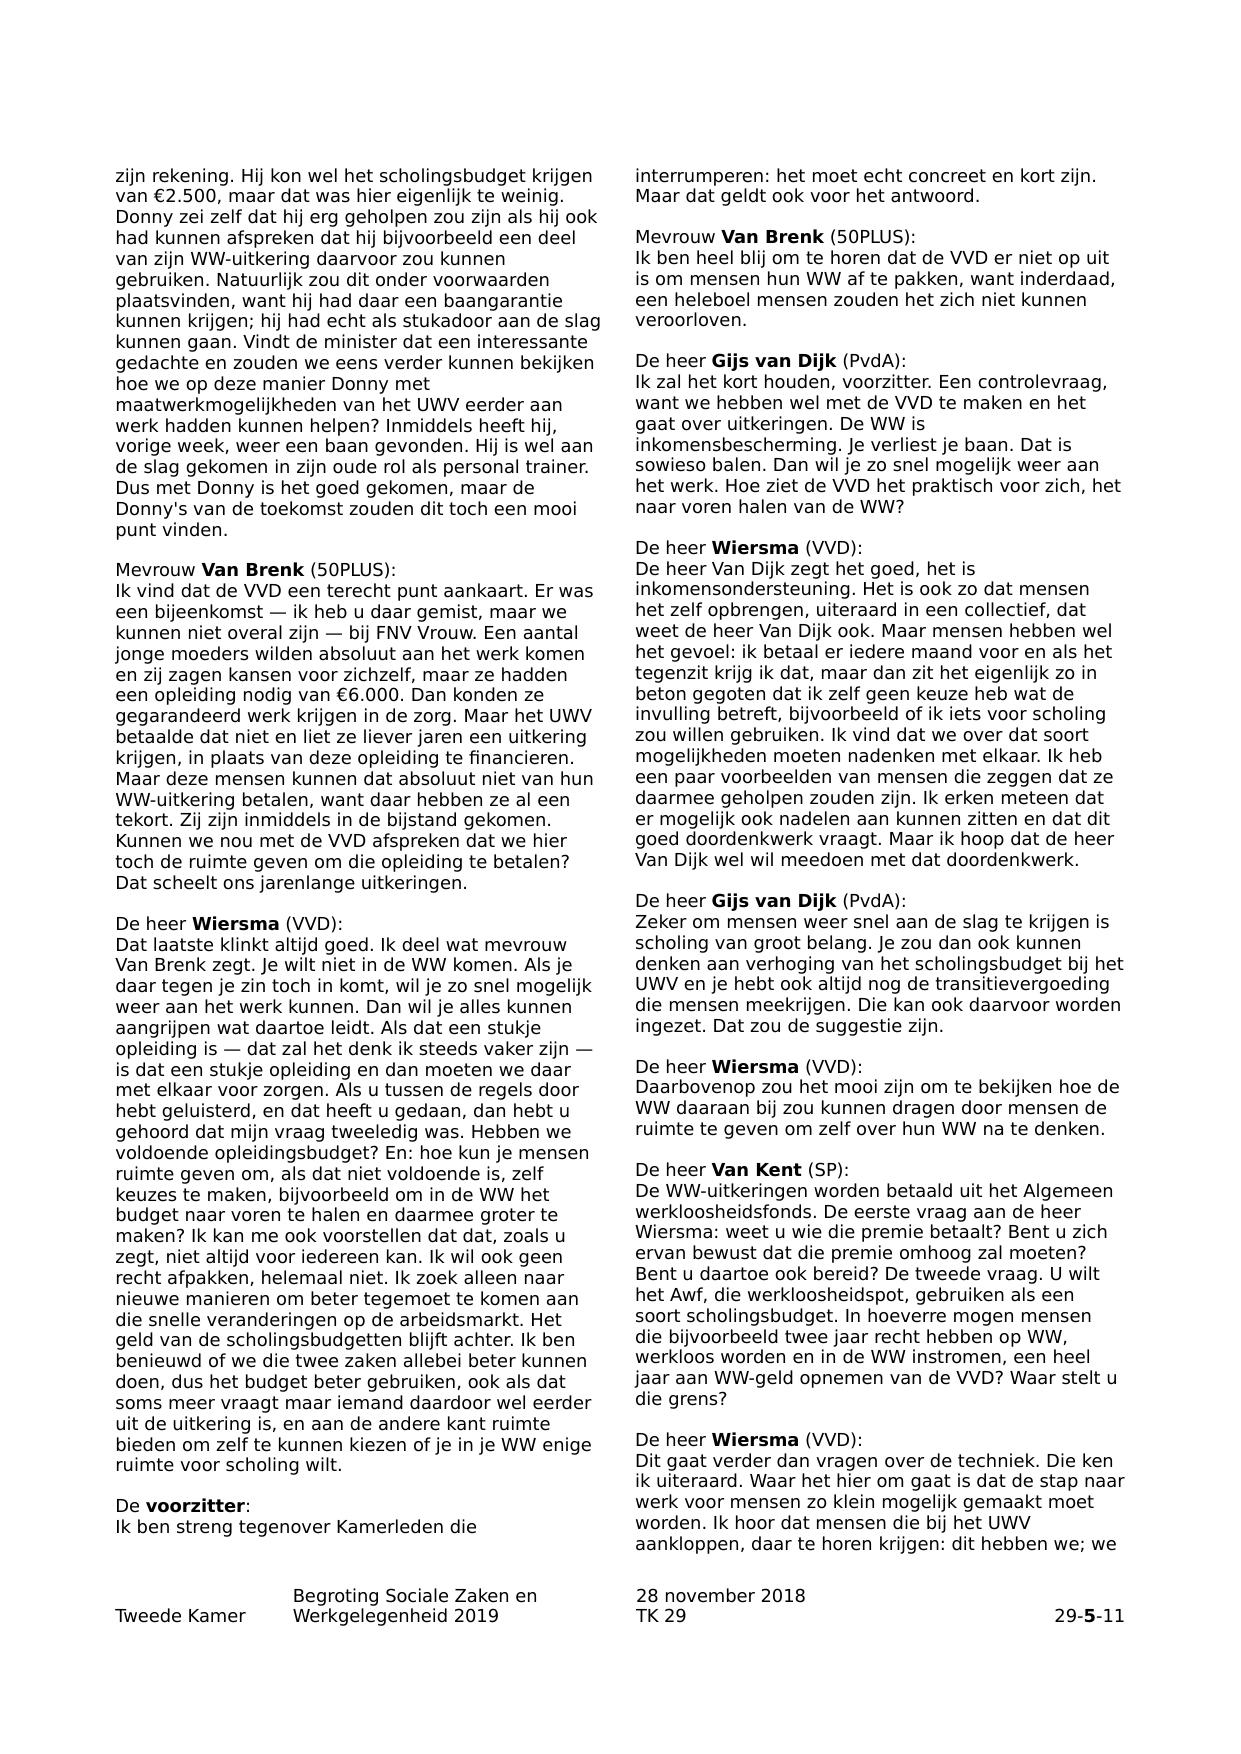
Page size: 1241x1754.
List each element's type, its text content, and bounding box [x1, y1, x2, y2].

text Ik ben heel blij om te horen dat de VVD er niet op uit is om mensen hun WW af te pakken, want inderdaad, een heleboel mensen zouden het zich niet kunnen veroorloven. [635, 248, 1125, 331]
text De WW-uitkeringen worden betaald uit het Algemeen werkloosheidsfonds. De eerste vraag aan de heer Wiersma: weet u wie die premie betaalt? Bent u zich ervan bewust dat die premie omhoog zal moeten? Bent u daartoe ook bereid? De tweede vraag. U wilt het Awf, die werkloosheidspot, gebruiken als een soort scholingsbudget. In hoeverre mogen mensen die bijvoorbeeld twee jaar recht hebben op WW, werkloos worden en in de WW instromen, een heel jaar aan WW-geld opnemen van de VVD? Waar stelt u die grens? [635, 1181, 1125, 1410]
text De heer Gijs van Dijk (PvdA): [635, 891, 1125, 912]
text Ik ben streng tegenover Kamerleden die [115, 1517, 605, 1537]
text Ik zal het kort houden, voorzitter. Een controlevraag, want we hebben wel met de VVD te maken en het gaat over uitkeringen. De WW is inkomensbescherming. Je verliest je baan. Dat is sowieso balen. Dan wil je zo snel mogelijk weer aan het werk. Hoe ziet de VVD het praktisch voor zich, het naar voren halen van de WW? [635, 372, 1125, 518]
text zijn rekening. Hij kon wel het scholingsbudget krijgen van €2.500, maar dat was hier eigenlijk te weinig. Donny zei zelf dat hij erg geholpen zou zijn als hij ook had kunnen afspreken dat hij bijvoorbeeld een deel van zijn WW-uitkering daarvoor zou kunnen gebruiken. Natuurlijk zou dit onder voorwaarden plaatsvinden, want hij had daar een baangarantie kunnen krijgen; hij had echt als stukadoor aan de slag kunnen gaan. Vindt de minister dat een interessante gedachte en zouden we eens verder kunnen bekijken hoe we op deze manier Donny met maatwerkmogelijkheden van het UWV eerder aan werk hadden kunnen helpen? Inmiddels heeft hij, vorige week, weer een baan gevonden. Hij is wel aan de slag gekomen in zijn oude rol als personal trainer. Dus met Donny is het goed gekomen, maar de Donny's van de toekomst zouden dit toch een mooi punt vinden. [115, 165, 605, 540]
text Dat laatste klinkt altijd goed. Ik deel wat mevrouw Van Brenk zegt. Je wilt niet in de WW komen. Als je daar tegen je zin toch in komt, wil je zo snel mogelijk weer aan het werk kunnen. Dan wil je alles kunnen aangrijpen wat daartoe leidt. Als dat een stukje opleiding is — dat zal het denk ik steeds vaker zijn — is dat een stukje opleiding en dan moeten we daar met elkaar voor zorgen. Als u tussen de regels door hebt geluisterd, en dat heeft u gedaan, dan hebt u gehoord dat mijn vraag tweeledig was. Hebben we voldoende opleidingsbudget? En: hoe kun je mensen ruimte geven om, als dat niet voldoende is, zelf keuzes te maken, bijvoorbeeld om in de WW het budget naar voren te halen en daarmee groter te maken? Ik kan me ook voorstellen dat dat, zoals u zegt, niet altijd voor iedereen kan. Ik wil ook geen recht afpakken, helemaal niet. Ik zoek alleen naar nieuwe manieren om beter tegemoet te komen aan die snelle veranderingen op de arbeidsmarkt. Het geld van de scholingsbudgetten blijft achter. Ik ben benieuwd of we die twee zaken allebei beter kunnen doen, dus het budget beter gebruiken, ook als dat soms meer vraagt maar iemand daardoor wel eerder uit de uitkering is, en aan de andere kant ruimte bieden om zelf te kunnen kiezen of je in je WW enige ruimte voor scholing wilt. [115, 934, 605, 1476]
text De heer Gijs van Dijk (PvdA): [635, 351, 1125, 372]
text De heer Wiersma (VVD): [115, 913, 605, 934]
text Dit gaat verder dan vragen over de techniek. Die ken ik uiteraard. Waar het hier om gaat is dat de stap naar werk voor mensen zo klein mogelijk gemaakt moet worden. Ik hoor dat mensen die bij het UWV aankloppen, daar te horen krijgen: dit hebben we; we [635, 1450, 1125, 1554]
text De heer Wiersma (VVD): [635, 538, 1125, 558]
text De voorzitter: [115, 1496, 605, 1517]
text Zeker om mensen weer snel aan de slag te krijgen is scholing van groot belang. Je zou dan ook kunnen denken aan verhoging van het scholingsbudget bij het UWV en je hebt ook altijd nog de transitievergoeding die mensen meekrijgen. Die kan ook daarvoor worden ingezet. Dat zou de suggestie zijn. [635, 912, 1125, 1037]
text De heer Wiersma (VVD): [635, 1057, 1125, 1077]
text Ik vind dat de VVD een terecht punt aankaart. Er was een bijeenkomst — ik heb u daar gemist, maar we kunnen niet overal zijn — bij FNV Vrouw. Een aantal jonge moeders wilden absoluut aan het werk komen en zij zagen kansen voor zichzelf, maar ze hadden een opleiding nodig van €6.000. Dan konden ze gegarandeerd werk krijgen in de zorg. Maar het UWV betaalde dat niet en liet ze liever jaren een uitkering krijgen, in plaats van deze opleiding te financieren. Maar deze mensen kunnen dat absoluut niet van hun WW-uitkering betalen, want daar hebben ze al een tekort. Zij zijn inmiddels in de bijstand gekomen. Kunnen we nou met de VVD afspreken dat we hier toch de ruimte geven om die opleiding te betalen? Dat scheelt ons jarenlange uitkeringen. [115, 581, 605, 893]
text De heer Van Dijk zegt het goed, het is inkomensondersteuning. Het is ook zo dat mensen het zelf opbrengen, uiteraard in een collectief, dat weet de heer Van Dijk ook. Maar mensen hebben wel het gevoel: ik betaal er iedere maand voor en als het tegenzit krijg ik dat, maar dan zit het eigenlijk zo in beton gegoten dat ik zelf geen keuze heb wat de invulling betreft, bijvoorbeeld of ik iets voor scholing zou willen gebruiken. Ik vind dat we over dat soort mogelijkheden moeten nadenken met elkaar. Ik heb een paar voorbeelden van mensen die zeggen dat ze daarmee geholpen zouden zijn. Ik erken meteen dat er mogelijk ook nadelen aan kunnen zitten en dat dit goed doordenkwerk vraagt. Maar ik hoop dat de heer Van Dijk wel wil meedoen met dat doordenkwerk. [635, 558, 1125, 871]
text De heer Wiersma (VVD): [635, 1430, 1125, 1450]
text De heer Van Kent (SP): [635, 1160, 1125, 1181]
text Mevrouw Van Brenk (50PLUS): [115, 560, 605, 581]
text Daarbovenop zou het mooi zijn om te bekijken hoe de WW daaraan bij zou kunnen dragen door mensen de ruimte te geven om zelf over hun WW na te denken. [635, 1077, 1125, 1140]
text Mevrouw Van Brenk (50PLUS): [635, 227, 1125, 248]
text interrumperen: het moet echt concreet en kort zijn. Maar dat geldt ook voor het antwoord. [635, 165, 1125, 207]
